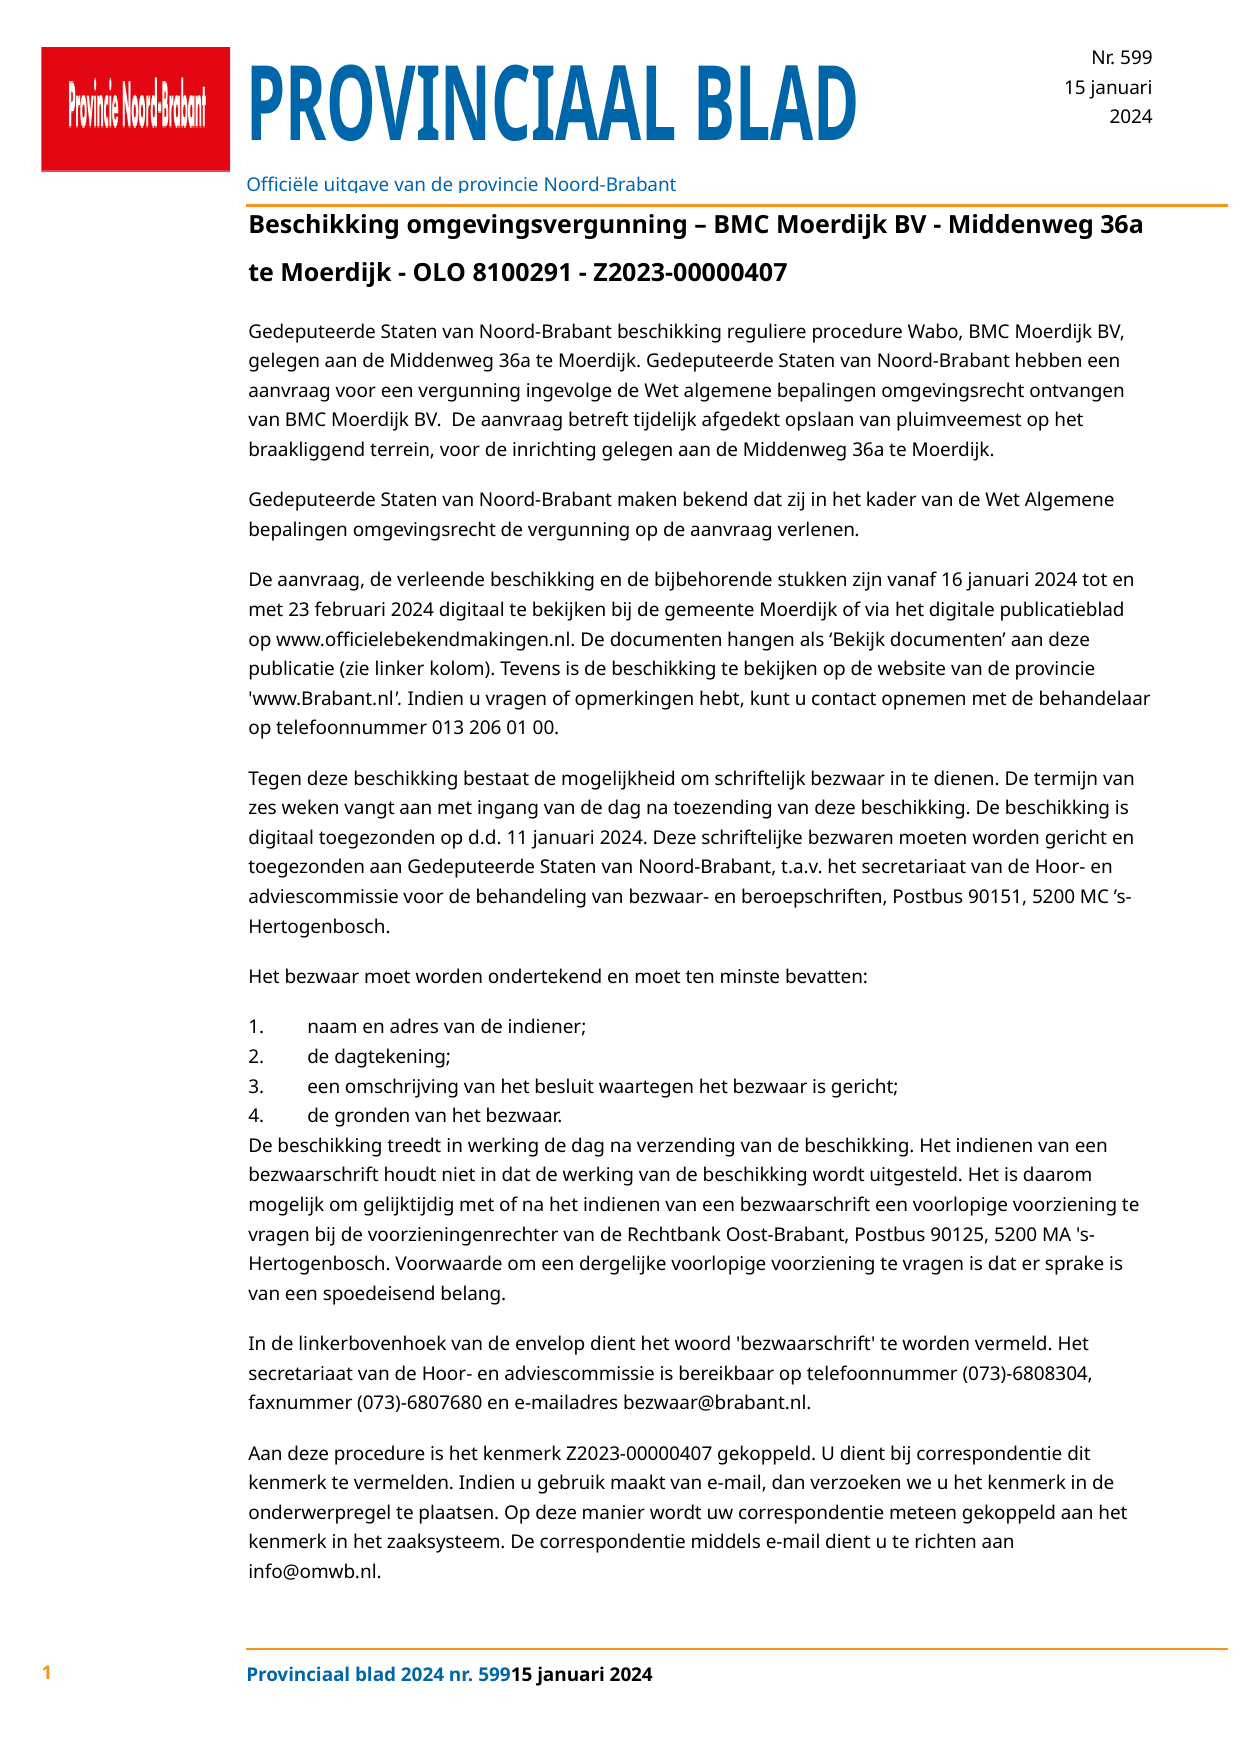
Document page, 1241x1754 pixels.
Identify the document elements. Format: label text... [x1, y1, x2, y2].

picture [41, 47, 231, 172]
text De aanvraag, de verleende beschikking en de bijbehorende stukken zijn vanaf 16 januari 2024 tot en met 23 februari 2024 digitaal te bekijken bij de gemeente Moerdijk of via het digitale publicatieblad op www.officielebekendmakingen.nl. De documenten hangen als ‘Bekijk documenten’ aan deze publicatie (zie linker kolom). Tevens is de beschikking te bekijken op de website van de provincie 'www.Brabant.nl'. Indien u vragen of opmerkingen hebt, kunt u contact opnemen met de behandelaar op telefoonnummer 013 206 01 00. [248, 567, 1152, 740]
text Beschikking omgevingsvergunning – BMC Moerdijk BV - Middenweg 36a te Moerdijk - OLO 8100291 - Z2023-00000407 [248, 207, 1152, 288]
list naam en adres van de indiener; [248, 1014, 1152, 1039]
text Gedeputeerde Staten van Noord-Brabant beschikking reguliere procedure Wabo, BMC Moerdijk BV, gelegen aan de Middenweg 36a te Moerdijk. Gedeputeerde Staten van Noord-Brabant hebben een aanvraag voor een vergunning ingevolge de Wet algemene bepalingen omgevingsrecht ontvangen van BMC Moerdijk BV. De aanvraag betreft tijdelijk afgedekt opslaan van pluimveemest op het braakliggend terrein, voor de inrichting gelegen aan de Middenweg 36a te Moerdijk. [248, 318, 1152, 462]
text Tegen deze beschikking bestaat de mogelijkheid om schriftelijk bezwaar in te dienen. De termijn van zes weken vangt aan met ingang van de dag na toezending van deze beschikking. De beschikking is digitaal toegezonden op d.d. 11 januari 2024. Deze schriftelijke bezwaren moeten worden gericht en toegezonden aan Gedeputeerde Staten van Noord-Brabant, t.a.v. het secretariaat van de Hoor- en adviescommissie voor de behandeling van bezwaar- en beroepschriften, Postbus 90151, 5200 MC ’s-Hertogenbosch. [248, 765, 1152, 939]
text Het bezwaar moet worden ondertekend en moet ten minste bevatten: [248, 963, 1152, 989]
text In de linkerbovenhoek van de envelop dient het woord 'bezwaarschrift' te worden vermeld. Het secretariaat van de Hoor- en adviescommissie is bereikbaar op telefoonnummer (073)-6808304, faxnummer (073)-6807680 en e-mailadres bezwaar@brabant.nl. [248, 1330, 1152, 1415]
list de gronden van het bezwaar. [248, 1102, 1152, 1128]
text De beschikking treedt in werking de dag na verzending van de beschikking. Het indienen van een bezwaarschrift houdt niet in dat de werking van de beschikking wordt uitgesteld. Het is daarom mogelijk om gelijktijdig met of na het indienen van een bezwaarschrift een voorlopige voorziening te vragen bij de voorzieningenrechter van de Rechtbank Oost-Brabant, Postbus 90125, 5200 MA 's-Hertogenbosch. Voorwaarde om een dergelijke voorlopige voorziening te vragen is dat er sprake is van een spoedeisend belang. [248, 1132, 1152, 1306]
text Aan deze procedure is het kenmerk Z2023-00000407 gekoppeld. U dient bij correspondentie dit kenmerk te vermelden. Indien u gebruik maakt van e-mail, dan verzoeken we u het kenmerk in de onderwerpregel te plaatsen. Op deze manier wordt uw correspondentie meteen gekoppeld aan het kenmerk in het zaaksysteem. De correspondentie middels e-mail dient u te richten aan info@omwb.nl. [248, 1440, 1152, 1584]
text Gedeputeerde Staten van Noord-Brabant maken bekend dat zij in het kader van de Wet Algemene bepalingen omgevingsrecht de vergunning op de aanvraag verlenen. [248, 487, 1152, 542]
list de dagtekening; [248, 1043, 1152, 1069]
list een omschrijving van het besluit waartegen het bezwaar is gericht; [248, 1073, 1152, 1099]
